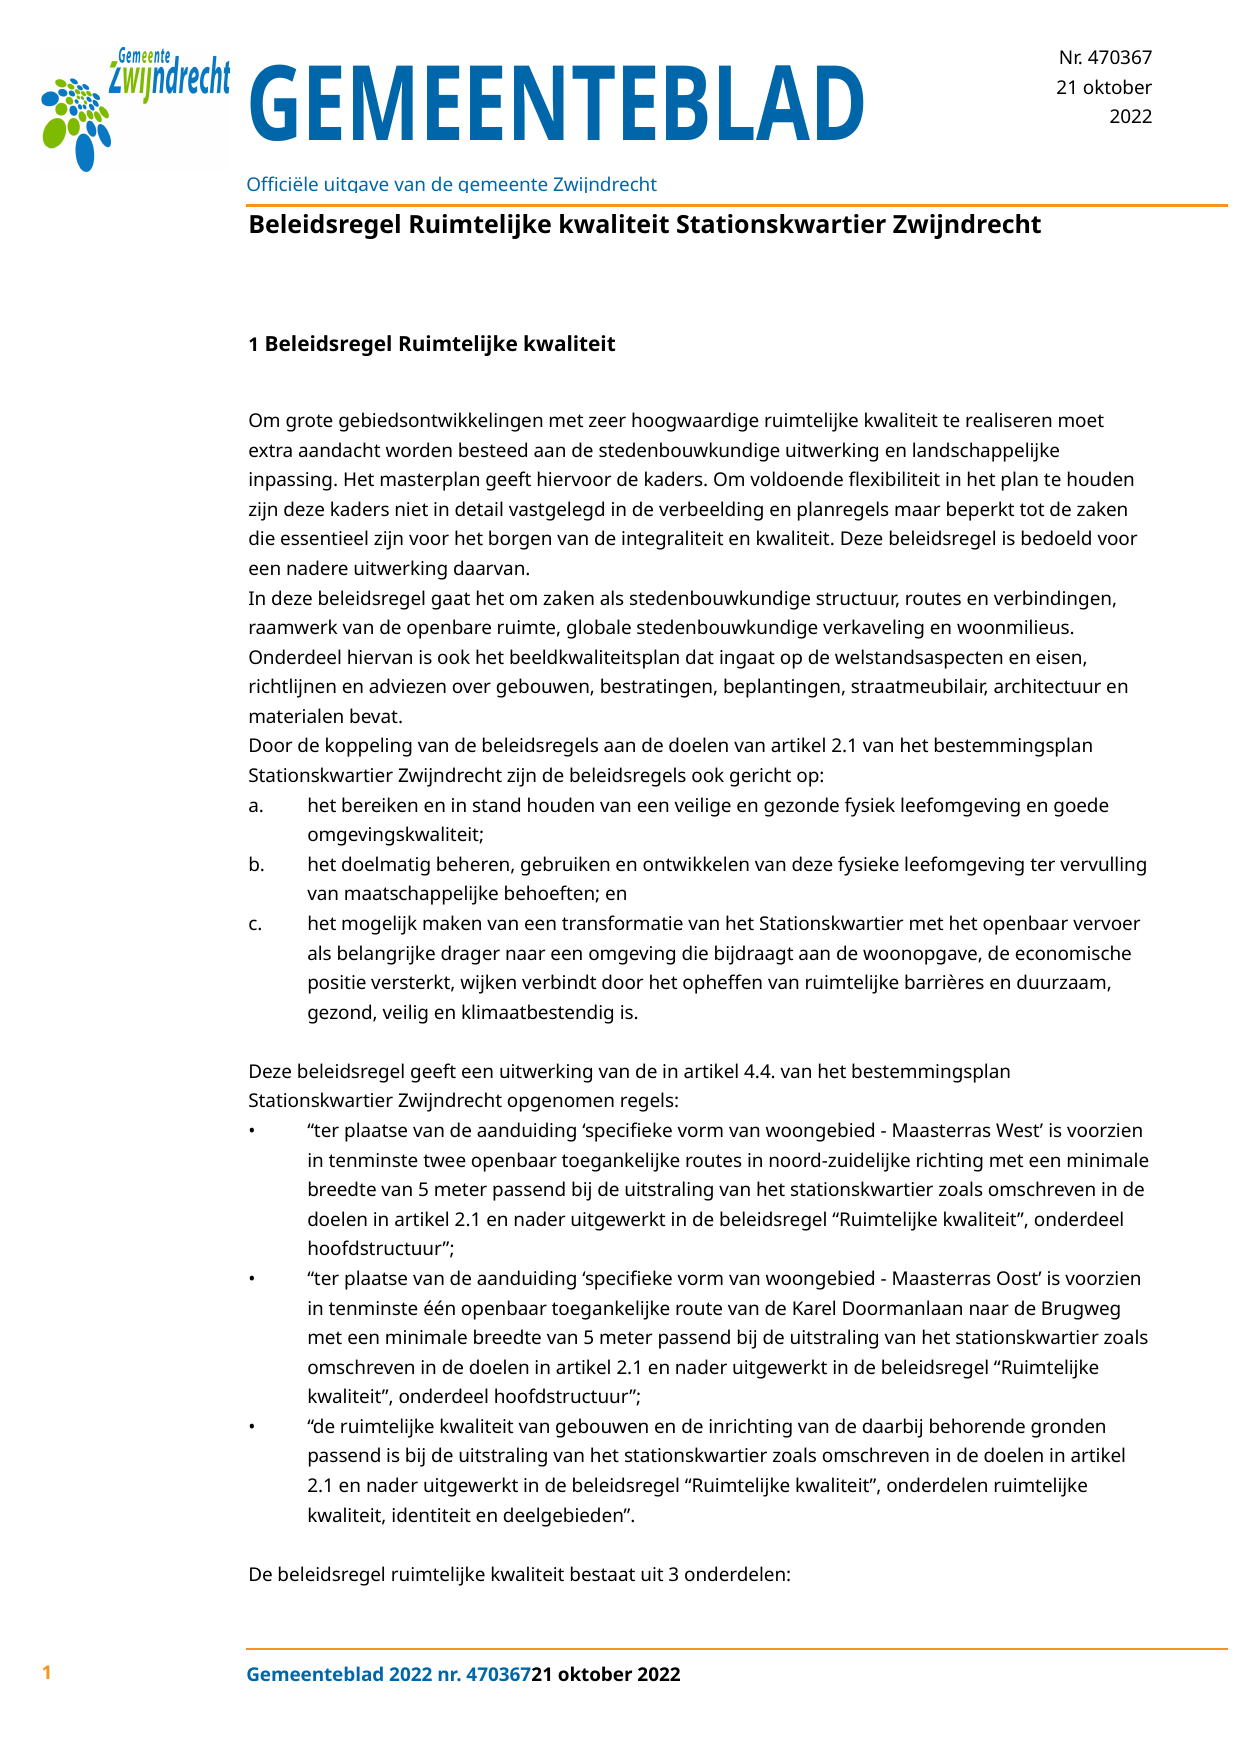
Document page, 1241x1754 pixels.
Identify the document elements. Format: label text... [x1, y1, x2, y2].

text Deze beleidsregel geeft een uitwerking van de in artikel 4.4. van het bestemmingsplan Stationskwartier Zwijndrecht opgenomen regels: [248, 1058, 1152, 1113]
list “ter plaatse van de aanduiding ‘specifieke vorm van woongebied - Maasterras Oost’ is voorzien in tenminste één openbaar toegankelijke route van de Karel Doormanlaan naar de Brugweg met een minimale breedte van 5 meter passend bij de uitstraling van het stationskwartier zoals omschreven in de doelen in artikel 2.1 en nader uitgewerkt in de beleidsregel “Ruimtelijke kwaliteit”, onderdeel hoofdstructuur”; [248, 1265, 1152, 1409]
text 1 Beleidsregel Ruimtelijke kwaliteit [248, 329, 1152, 358]
text Om grote gebiedsontwikkelingen met zeer hoogwaardige ruimtelijke kwaliteit te realiseren moet extra aandacht worden besteed aan de stedenbouwkundige uitwerking en landschappelijke inpassing. Het masterplan geeft hiervoor de kaders. Om voldoende flexibiliteit in het plan te houden zijn deze kaders niet in detail vastgelegd in de verbeelding en planregels maar beperkt tot de zaken die essentieel zijn voor het borgen van de integraliteit en kwaliteit. Deze beleidsregel is bedoeld voor een nadere uitwerking daarvan. [248, 407, 1152, 581]
list het mogelijk maken van een transformatie van het Stationskwartier met het openbaar vervoer als belangrijke drager naar een omgeving die bijdraagt aan de woonopgave, de economische positie versterkt, wijken verbindt door het opheffen van ruimtelijke barrières en duurzaam, gezond, veilig en klimaatbestendig is. [248, 910, 1152, 1024]
text Door de koppeling van de beleidsregels aan de doelen van artikel 2.1 van het bestemmingsplan Stationskwartier Zwijndrecht zijn de beleidsregels ook gericht op: [248, 733, 1152, 788]
text Beleidsregel Ruimtelijke kwaliteit Stationskwartier Zwijndrecht [248, 207, 1152, 241]
list het doelmatig beheren, gebruiken en ontwikkelen van deze fysieke leefomgeving ter vervulling van maatschappelijke behoeften; en [248, 851, 1152, 906]
picture [41, 47, 231, 172]
list het bereiken en in stand houden van een veilige en gezonde fysiek leefomgeving en goede omgevingskwaliteit; [248, 792, 1152, 847]
list “de ruimtelijke kwaliteit van gebouwen en de inrichting van de daarbij behorende gronden passend is bij de uitstraling van het stationskwartier zoals omschreven in de doelen in artikel 2.1 en nader uitgewerkt in de beleidsregel “Ruimtelijke kwaliteit”, onderdelen ruimtelijke kwaliteit, identiteit en deelgebieden”. [248, 1413, 1152, 1527]
text In deze beleidsregel gaat het om zaken als stedenbouwkundige structuur, routes en verbindingen, raamwerk van de openbare ruimte, globale stedenbouwkundige verkaveling en woonmilieus. Onderdeel hiervan is ook het beeldkwaliteitsplan dat ingaat op de welstandsaspecten en eisen, richtlijnen en adviezen over gebouwen, bestratingen, beplantingen, straatmeubilair, architectuur en materialen bevat. [248, 585, 1152, 729]
text De beleidsregel ruimtelijke kwaliteit bestaat uit 3 onderdelen: [248, 1561, 1152, 1587]
list “ter plaatse van de aanduiding ‘specifieke vorm van woongebied - Maasterras West’ is voorzien in tenminste twee openbaar toegankelijke routes in noord-zuidelijke richting met een minimale breedte van 5 meter passend bij de uitstraling van het stationskwartier zoals omschreven in de doelen in artikel 2.1 en nader uitgewerkt in de beleidsregel “Ruimtelijke kwaliteit”, onderdeel hoofdstructuur”; [248, 1117, 1152, 1261]
